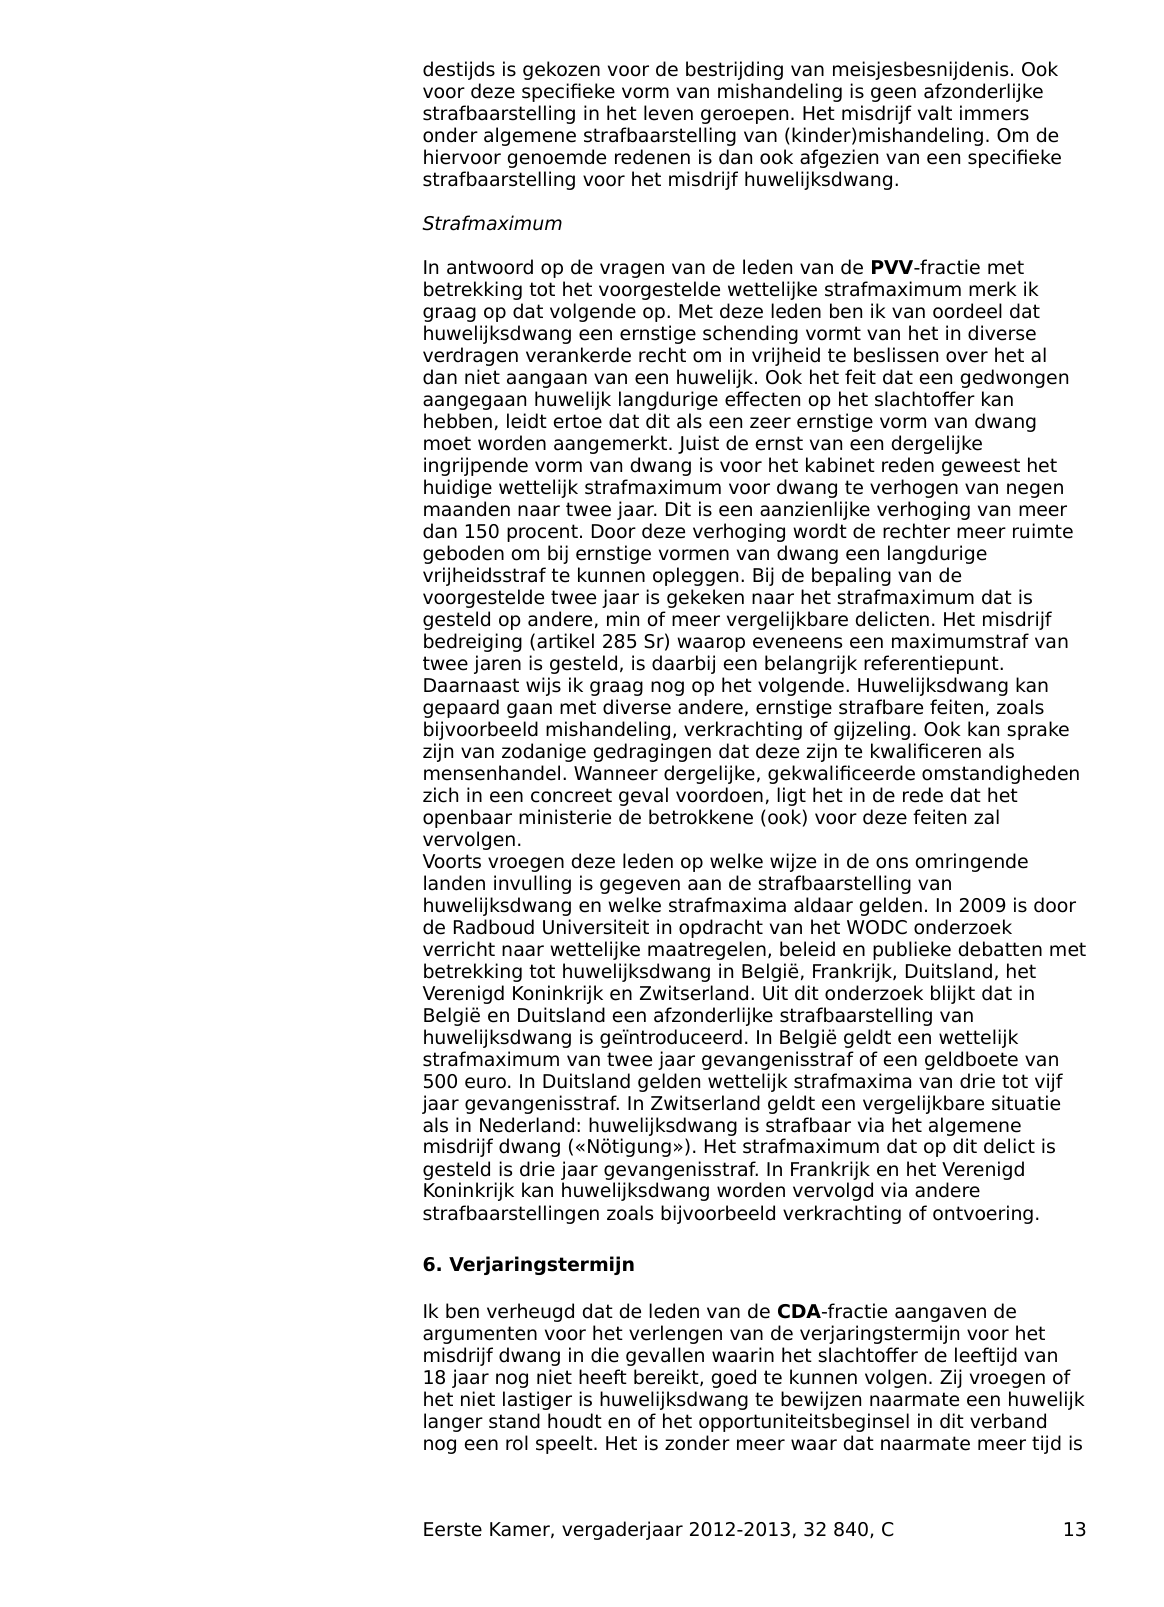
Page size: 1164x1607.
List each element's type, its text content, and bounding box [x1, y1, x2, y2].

text Voorts vroegen deze leden op welke wijze in de ons omringende landen invulling is gegeven aan de strafbaarstelling van huwelijksdwang en welke strafmaxima aldaar gelden. In 2009 is door de Radboud Universiteit in opdracht van het WODC onderzoek verricht naar wettelijke maatregelen, beleid en publieke debatten met betrekking tot huwelijksdwang in België, Frankrijk, Duitsland, het Verenigd Koninkrijk en Zwitserland. Uit dit onderzoek blijkt dat in België en Duitsland een afzonderlijke strafbaarstelling van huwelijksdwang is geïntroduceerd. In België geldt een wettelijk strafmaximum van twee jaar gevangenisstraf of een geldboete van 500 euro. In Duitsland gelden wettelijk strafmaxima van drie tot vijf jaar gevangenisstraf. In Zwitserland geldt een vergelijkbare situatie als in Nederland: huwelijksdwang is strafbaar via het algemene misdrijf dwang («Nötigung»). Het strafmaximum dat op dit delict is gesteld is drie jaar gevangenisstraf. In Frankrijk en het Verenigd Koninkrijk kan huwelijksdwang worden vervolgd via andere strafbaarstellingen zoals bijvoorbeeld verkrachting of ontvoering. [422, 851, 1087, 1224]
text In antwoord op de vragen van de leden van de PVV-fractie met betrekking tot het voorgestelde wettelijke strafmaximum merk ik graag op dat volgende op. Met deze leden ben ik van oordeel dat huwelijksdwang een ernstige schending vormt van het in diverse verdragen verankerde recht om in vrijheid te beslissen over het al dan niet aangaan van een huwelijk. Ook het feit dat een gedwongen aangegaan huwelijk langdurige effecten op het slachtoffer kan hebben, leidt ertoe dat dit als een zeer ernstige vorm van dwang moet worden aangemerkt. Juist de ernst van een dergelijke ingrijpende vorm van dwang is voor het kabinet reden geweest het huidige wettelijk strafmaximum voor dwang te verhogen van negen maanden naar twee jaar. Dit is een aanzienlijke verhoging van meer dan 150 procent. Door deze verhoging wordt de rechter meer ruimte geboden om bij ernstige vormen van dwang een langdurige vrijheidsstraf te kunnen opleggen. Bij de bepaling van de voorgestelde twee jaar is gekeken naar het strafmaximum dat is gesteld op andere, min of meer vergelijkbare delicten. Het misdrijf bedreiging (artikel 285 Sr) waarop eveneens een maximumstraf van twee jaren is gesteld, is daarbij een belangrijk referentiepunt. Daarnaast wijs ik graag nog op het volgende. Huwelijksdwang kan gepaard gaan met diverse andere, ernstige strafbare feiten, zoals bijvoorbeeld mishandeling, verkrachting of gijzeling. Ook kan sprake zijn van zodanige gedragingen dat deze zijn te kwalificeren als mensenhandel. Wanneer dergelijke, gekwalificeerde omstandigheden zich in een concreet geval voordoen, ligt het in de rede dat het openbaar ministerie de betrokkene (ook) voor deze feiten zal vervolgen. [422, 257, 1087, 851]
subtitle Strafmaximum [422, 213, 1087, 235]
subtitle 6. Verjaringstermijn [422, 1254, 1087, 1276]
text Ik ben verheugd dat de leden van de CDA-fractie aangaven de argumenten voor het verlengen van de verjaringstermijn voor het misdrijf dwang in die gevallen waarin het slachtoffer de leeftijd van 18 jaar nog niet heeft bereikt, goed te kunnen volgen. Zij vroegen of het niet lastiger is huwelijksdwang te bewijzen naarmate een huwelijk langer stand houdt en of het opportuniteitsbeginsel in dit verband nog een rol speelt. Het is zonder meer waar dat naarmate meer tijd is [422, 1301, 1087, 1455]
text destijds is gekozen voor de bestrijding van meisjesbesnijdenis. Ook voor deze specifieke vorm van mishandeling is geen afzonderlijke strafbaarstelling in het leven geroepen. Het misdrijf valt immers onder algemene strafbaarstelling van (kinder)mishandeling. Om de hiervoor genoemde redenen is dan ook afgezien van een specifieke strafbaarstelling voor het misdrijf huwelijksdwang. [422, 59, 1087, 191]
